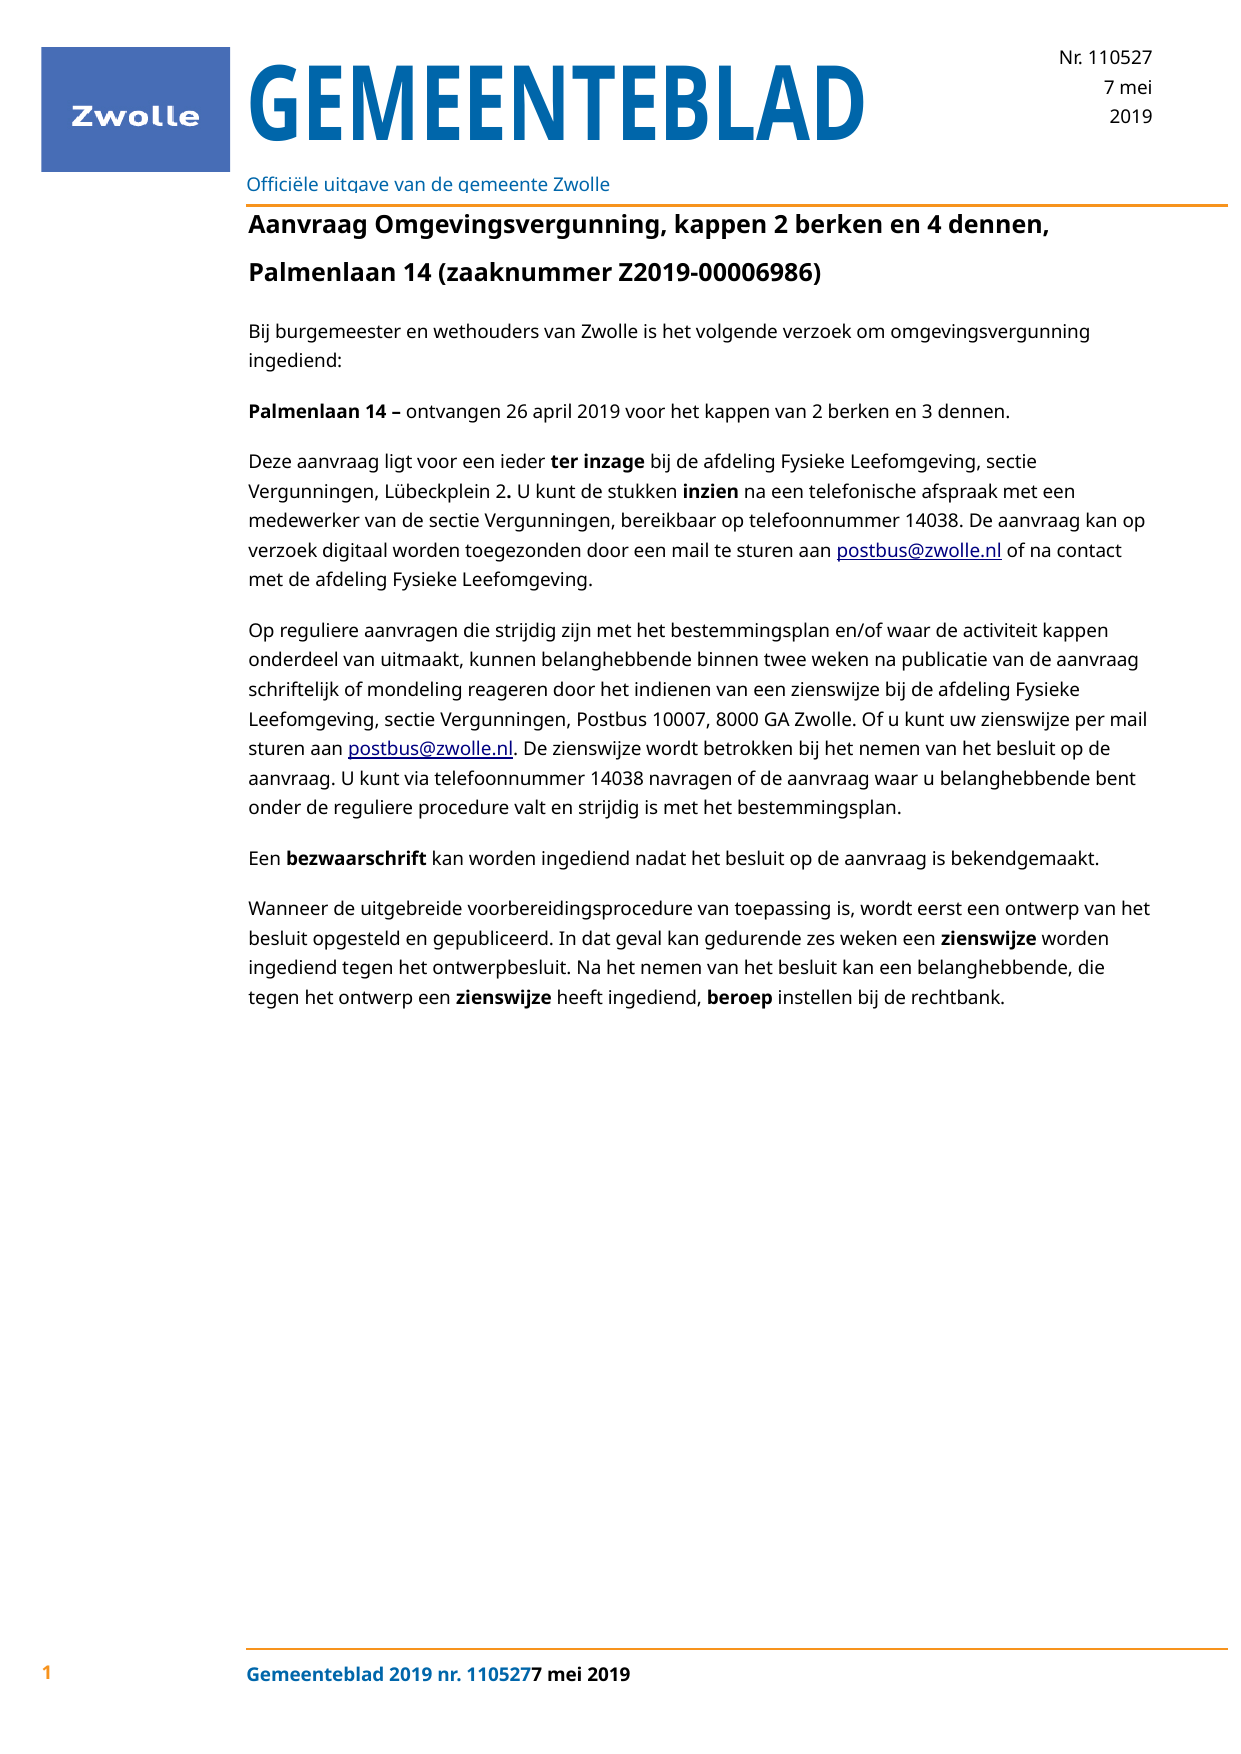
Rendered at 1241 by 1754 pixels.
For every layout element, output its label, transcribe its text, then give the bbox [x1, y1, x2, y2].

text Op reguliere aanvragen die strijdig zijn met het bestemmingsplan en/of waar de activiteit kappen onderdeel van uitmaakt, kunnen belanghebbende binnen twee weken na publicatie van de aanvraag schriftelijk of mondeling reageren door het indienen van een zienswijze bij de afdeling Fysieke Leefomgeving, sectie Vergunningen, Postbus 10007, 8000 GA Zwolle. Of u kunt uw zienswijze per mail sturen aan postbus@zwolle.nl. De zienswijze wordt betrokken bij het nemen van het besluit op de aanvraag. U kunt via telefoonnummer 14038 navragen of de aanvraag waar u belanghebbende bent onder de reguliere procedure valt en strijdig is met het bestemmingsplan. [248, 617, 1152, 820]
text Een bezwaarschrift kan worden ingediend nadat het besluit op de aanvraag is bekendgemaakt. [248, 845, 1152, 871]
text Palmenlaan 14 – ontvangen 26 april 2019 voor het kappen van 2 berken en 3 dennen. [248, 398, 1152, 424]
picture [41, 47, 231, 172]
text Deze aanvraag ligt voor een ieder ter inzage bij de afdeling Fysieke Leefomgeving, sectie Vergunningen, Lübeckplein 2. U kunt de stukken inzien na een telefonische afspraak met een medewerker van de sectie Vergunningen, bereikbaar op telefoonnummer 14038. De aanvraag kan op verzoek digitaal worden toegezonden door een mail te sturen aan postbus@zwolle.nl of na contact met de afdeling Fysieke Leefomgeving. [248, 448, 1152, 592]
text Bij burgemeester en wethouders van Zwolle is het volgende verzoek om omgevingsvergunning ingediend: [248, 318, 1152, 373]
text Aanvraag Omgevingsvergunning, kappen 2 berken en 4 dennen, Palmenlaan 14 (zaaknummer Z2019-00006986) [248, 207, 1152, 288]
text Wanneer de uitgebreide voorbereidingsprocedure van toepassing is, wordt eerst een ontwerp van het besluit opgesteld en gepubliceerd. In dat geval kan gedurende zes weken een zienswijze worden ingediend tegen het ontwerpbesluit. Na het nemen van het besluit kan een belanghebbende, die tegen het ontwerp een zienswijze heeft ingediend, beroep instellen bij de rechtbank. [248, 895, 1152, 1010]
